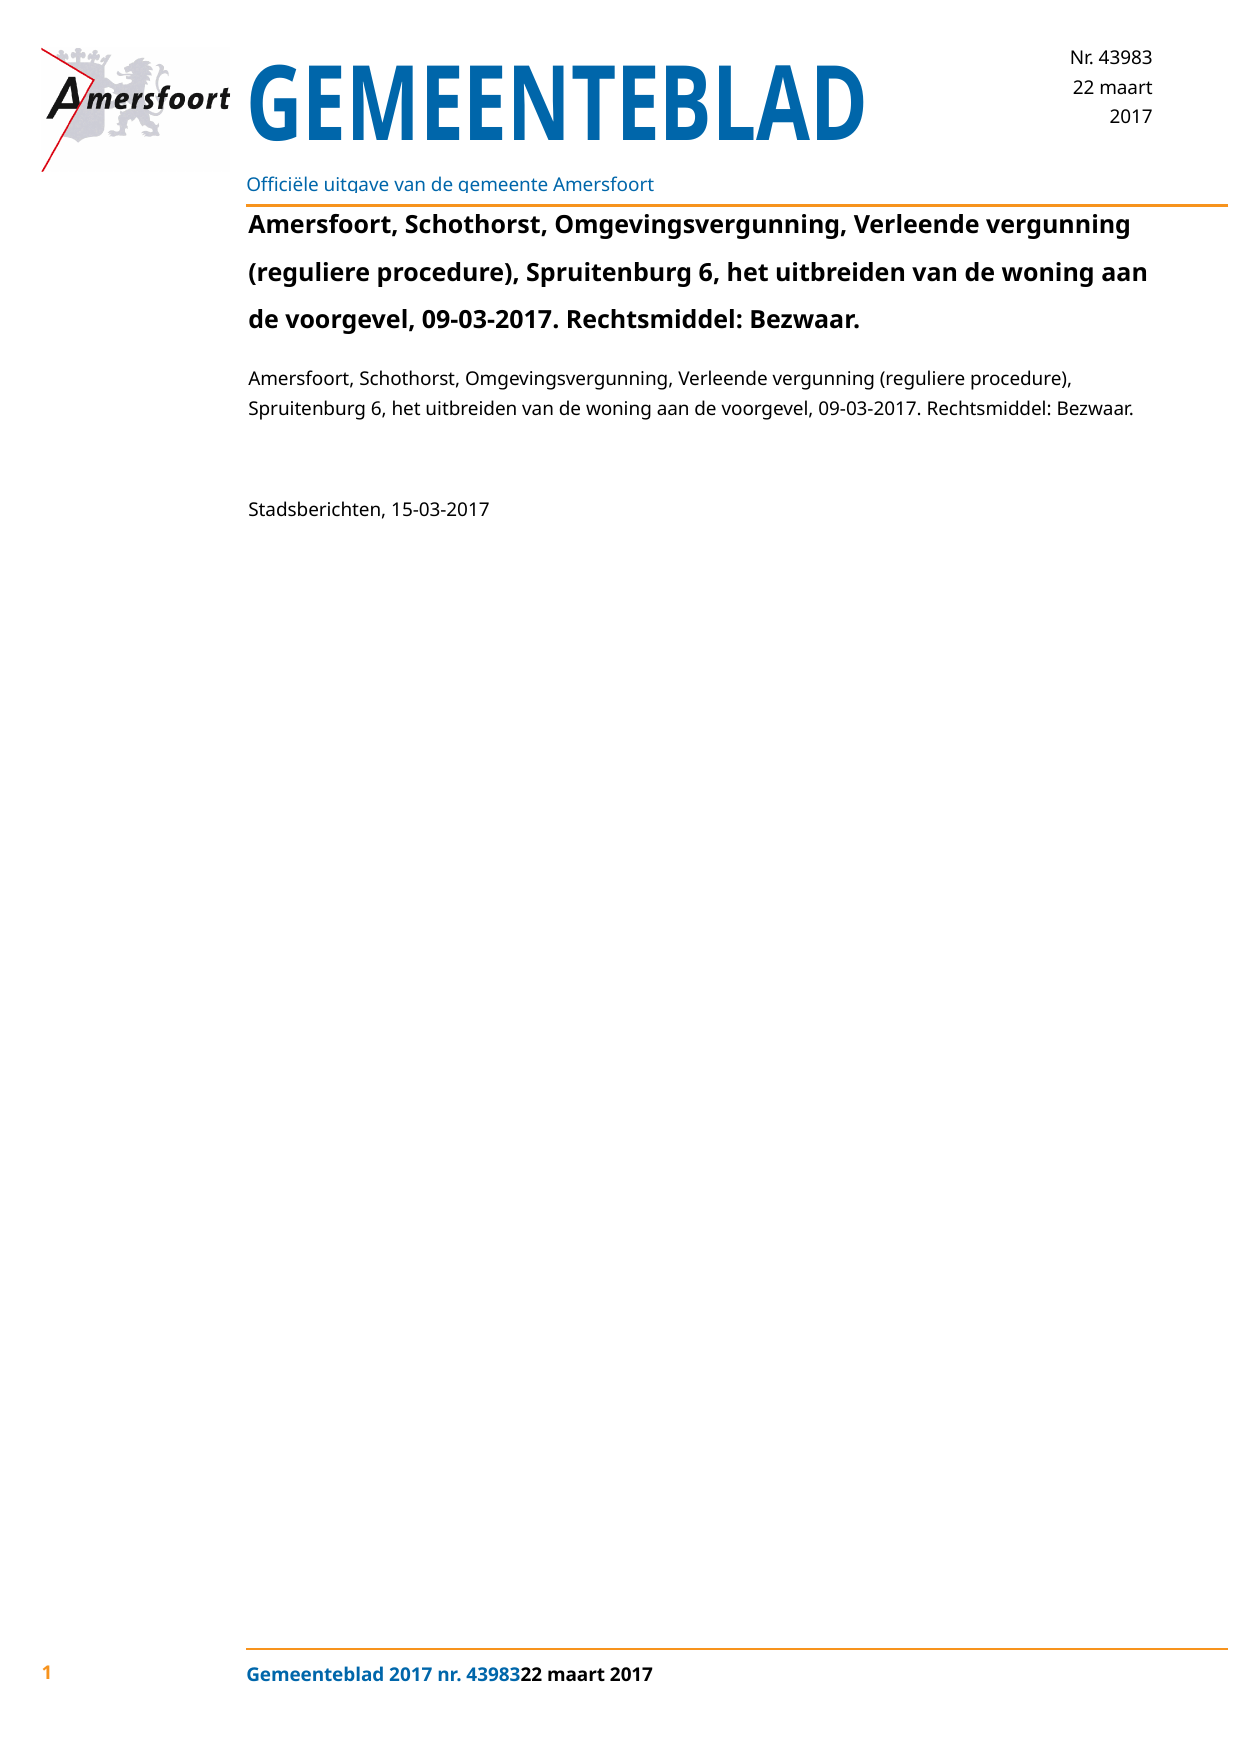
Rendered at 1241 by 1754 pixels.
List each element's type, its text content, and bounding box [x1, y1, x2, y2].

text Amersfoort, Schothorst, Omgevingsvergunning, Verleende vergunning (reguliere procedure), Spruitenburg 6, het uitbreiden van de woning aan de voorgevel, 09-03-2017. Rechtsmiddel: Bezwaar. [248, 366, 1152, 421]
picture [41, 47, 231, 172]
text Amersfoort, Schothorst, Omgevingsvergunning, Verleende vergunning (reguliere procedure), Spruitenburg 6, het uitbreiden van de woning aan de voorgevel, 09-03-2017. Rechtsmiddel: Bezwaar. [248, 207, 1152, 336]
text Stadsberichten, 15-03-2017 [248, 496, 1152, 522]
